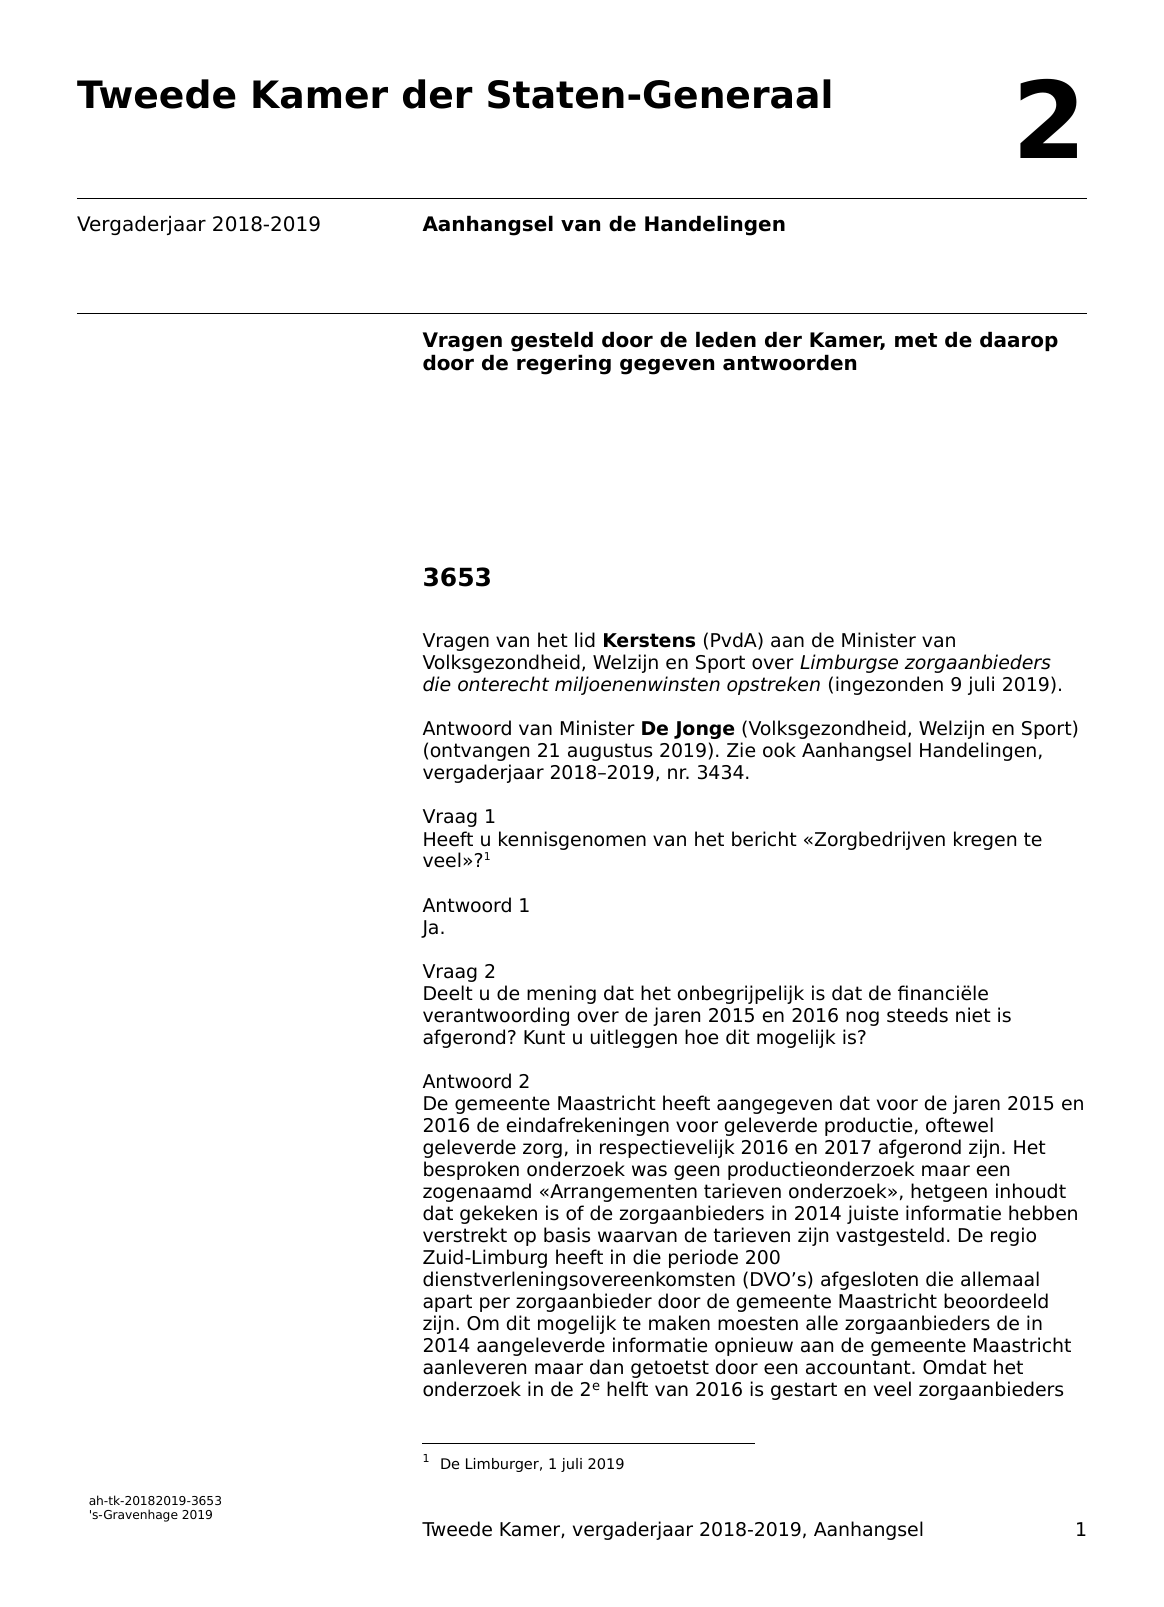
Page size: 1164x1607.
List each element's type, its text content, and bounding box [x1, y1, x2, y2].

text Deelt u de mening dat het onbegrijpelijk is dat de financiële verantwoording over de jaren 2015 en 2016 nog steeds niet is afgerond? Kunt u uitleggen hoe dit mogelijk is? [422, 983, 1087, 1049]
text Ja. [422, 917, 1087, 938]
text 3653 [422, 563, 1087, 592]
table_cell Aanhangsel van de Handelingen [422, 199, 1087, 313]
text Heeft u kennisgenomen van het bericht «Zorgbedrijven kregen te veel»? [422, 828, 1087, 872]
text Antwoord 1 [422, 894, 1087, 917]
text 's-Gravenhage 2019 [88, 1508, 323, 1522]
text ah-tk-20182019-3653 [88, 1494, 323, 1508]
table_cell [77, 314, 422, 375]
table_header Tweede Kamer der Staten-Generaal [77, 59, 886, 198]
text Vragen van het lid Kerstens (PvdA) aan de Minister van Volksgezondheid, Welzijn en Sport over Limburgse zorgaanbieders die onterecht miljoenenwinsten opstreken (ingezonden 9 juli 2019). [422, 630, 1087, 696]
text De gemeente Maastricht heeft aangegeven dat voor de jaren 2015 en 2016 de eindafrekeningen voor geleverde productie, oftewel geleverde zorg, in respectievelijk 2016 en 2017 afgerond zijn. Het besproken onderzoek was geen productieonderzoek maar een zogenaamd «Arrangementen tarieven onderzoek», hetgeen inhoudt dat gekeken is of de zorgaanbieders in 2014 juiste informatie hebben verstrekt op basis waarvan de tarieven zijn vastgesteld. De regio Zuid-Limburg heeft in die periode 200 dienstverleningsovereenkomsten (DVO’s) afgesloten die allemaal apart per zorgaanbieder door de gemeente Maastricht beoordeeld zijn. Om dit mogelijk te maken moesten alle zorgaanbieders de in 2014 aangeleverde informatie opnieuw aan de gemeente Maastricht aanleveren maar dan getoetst door een accountant. Omdat het onderzoek in de 2e helft van 2016 is gestart en veel zorgaanbieders [422, 1093, 1087, 1401]
table_cell Vergaderjaar 2018-2019 [77, 199, 422, 313]
table_cell Vragen gesteld door de leden der Kamer, met de daarop door de regering gegeven antwoorden [422, 314, 1087, 375]
text Antwoord 2 [422, 1071, 1087, 1093]
text De Limburger, 1 juli 2019 [422, 1452, 1087, 1474]
text Vraag 1 [422, 806, 1087, 828]
table_header 2 [886, 59, 1087, 198]
text Vraag 2 [422, 961, 1087, 983]
text Antwoord van Minister De Jonge (Volksgezondheid, Welzijn en Sport) (ontvangen 21 augustus 2019). Zie ook Aanhangsel Handelingen, vergaderjaar 2018–2019, nr. 3434. [422, 718, 1087, 784]
